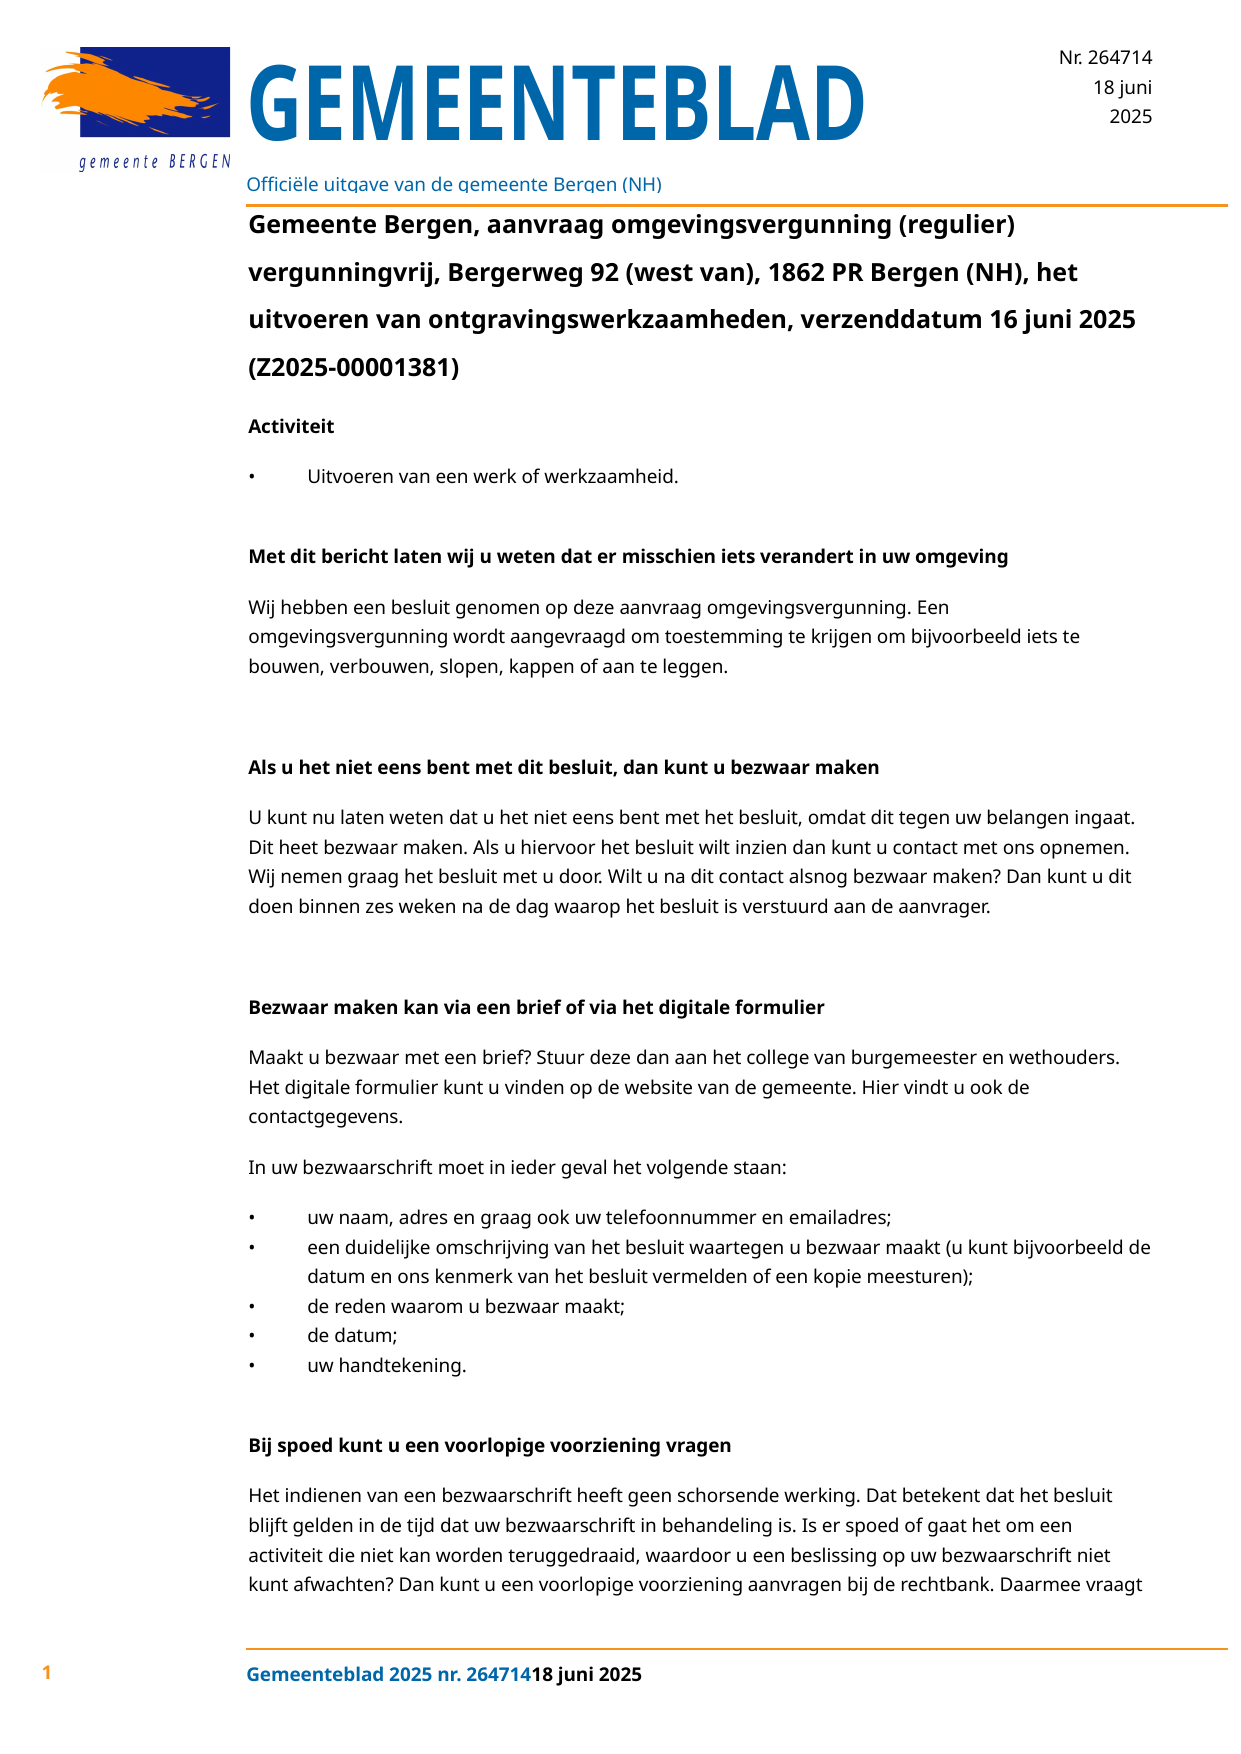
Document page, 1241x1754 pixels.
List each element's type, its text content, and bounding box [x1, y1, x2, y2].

list de reden waarom u bezwaar maakt; [248, 1293, 1152, 1319]
text Bij spoed kunt u een voorlopige voorziening vragen [248, 1432, 1152, 1458]
text Als u het niet eens bent met dit besluit, dan kunt u bezwaar maken [248, 754, 1152, 780]
text Met dit bericht laten wij u weten dat er misschien iets verandert in uw omgeving [248, 543, 1152, 569]
text In uw bezwaarschrift moet in ieder geval het volgende staan: [248, 1154, 1152, 1180]
list uw handtekening. [248, 1352, 1152, 1378]
text Het indienen van een bezwaarschrift heeft geen schorsende werking. Dat betekent dat het besluit blijft gelden in de tijd dat uw bezwaarschrift in behandeling is. Is er spoed of gaat het om een activiteit die niet kan worden teruggedraaid, waardoor u een beslissing op uw bezwaarschrift niet kunt afwachten? Dan kunt u een voorlopige voorziening aanvragen bij de rechtbank. Daarmee vraagt [248, 1483, 1152, 1597]
text Gemeente Bergen, aanvraag omgevingsvergunning (regulier) vergunningvrij, Bergerweg 92 (west van), 1862 PR Bergen (NH), het uitvoeren van ontgravingswerkzaamheden, verzenddatum 16 juni 2025 (Z2025-00001381) [248, 207, 1152, 384]
text Wij hebben een besluit genomen op deze aanvraag omgevingsvergunning. Een omgevingsvergunning wordt aangevraagd om toestemming te krijgen om bijvoorbeeld iets te bouwen, verbouwen, slopen, kappen of aan te leggen. [248, 594, 1152, 679]
list uw naam, adres en graag ook uw telefoonnummer en emailadres; [248, 1204, 1152, 1230]
list de datum; [248, 1323, 1152, 1348]
text Activiteit [248, 413, 1152, 439]
text U kunt nu laten weten dat u het niet eens bent met het besluit, omdat dit tegen uw belangen ingaat. Dit heet bezwaar maken. Als u hiervoor het besluit wilt inzien dan kunt u contact met ons opnemen. Wij nemen graag het besluit met u door. Wilt u na dit contact alsnog bezwaar maken? Dan kunt u dit doen binnen zes weken na de dag waarop het besluit is verstuurd aan de aanvrager. [248, 804, 1152, 919]
list een duidelijke omschrijving van het besluit waartegen u bezwaar maakt (u kunt bijvoorbeeld de datum en ons kenmerk van het besluit vermelden of een kopie meesturen); [248, 1234, 1152, 1289]
list Uitvoeren van een werk of werkzaamheid. [248, 463, 1152, 489]
picture [41, 47, 231, 172]
text Bezwaar maken kan via een brief of via het digitale formulier [248, 994, 1152, 1020]
text Maakt u bezwaar met een brief? Stuur deze dan aan het college van burgemeester en wethouders. Het digitale formulier kunt u vinden op de website van de gemeente. Hier vindt u ook de contactgegevens. [248, 1044, 1152, 1129]
